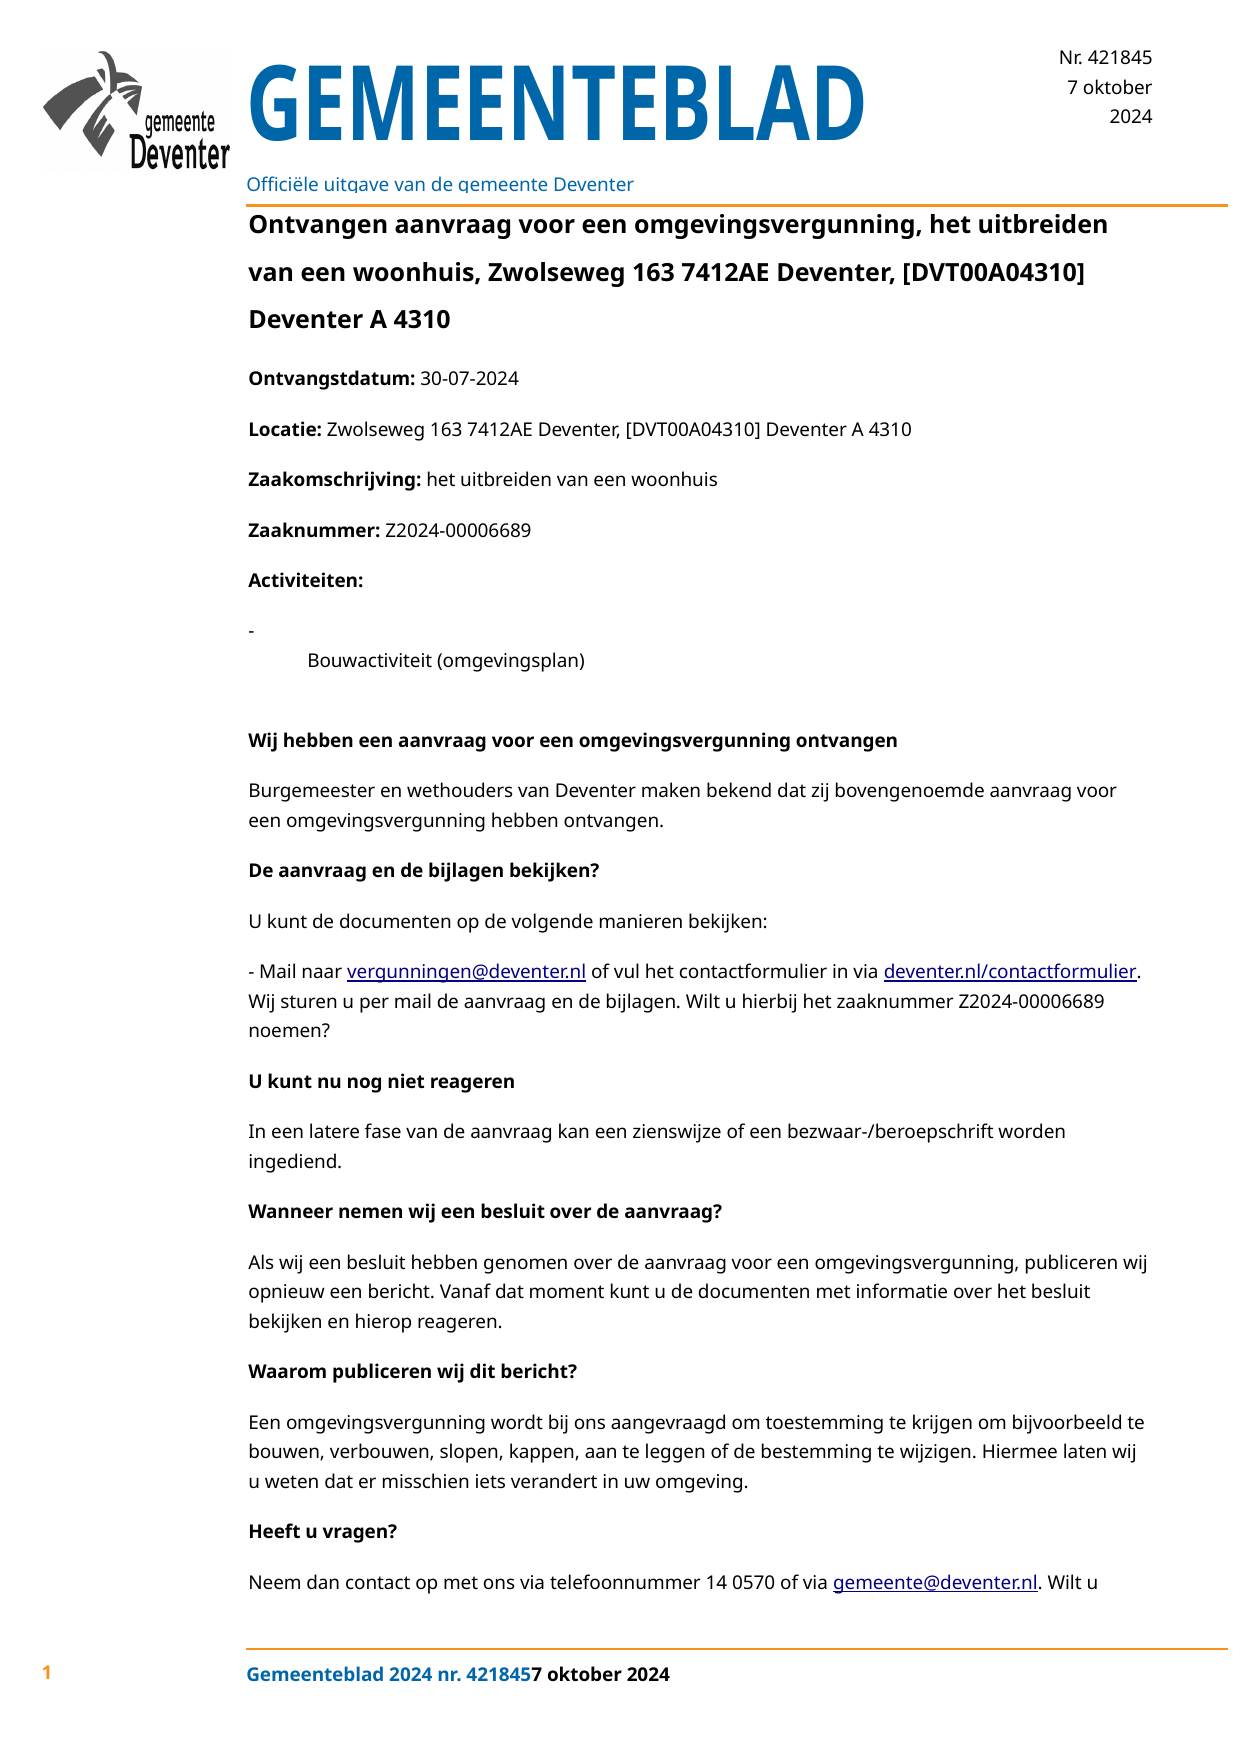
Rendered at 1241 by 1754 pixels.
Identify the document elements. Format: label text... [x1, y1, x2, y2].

text U kunt nu nog niet reageren [248, 1068, 1152, 1094]
text De aanvraag en de bijlagen bekijken? [248, 858, 1152, 883]
text Heeft u vragen? [248, 1518, 1152, 1544]
text Waarom publiceren wij dit bericht? [248, 1358, 1152, 1384]
text Zaaknummer: Z2024-00006689 [248, 517, 1152, 542]
text U kunt de documenten op de volgende manieren bekijken: [248, 908, 1152, 934]
list Bouwactiviteit (omgevingsplan) [248, 647, 1152, 673]
text Wanneer nemen wij een besluit over de aanvraag? [248, 1198, 1152, 1224]
text Wij hebben een aanvraag voor een omgevingsvergunning ontvangen [248, 727, 1152, 753]
text Als wij een besluit hebben genomen over de aanvraag voor een omgevingsvergunning, publiceren wij opnieuw een bericht. Vanaf dat moment kunt u de documenten met informatie over het besluit bekijken en hierop reageren. [248, 1249, 1152, 1334]
text Een omgevingsvergunning wordt bij ons aangevraagd om toestemming te krijgen om bijvoorbeeld te bouwen, verbouwen, slopen, kappen, aan te leggen of de bestemming te wijzigen. Hiermee laten wij u weten dat er misschien iets verandert in uw omgeving. [248, 1409, 1152, 1494]
picture [41, 47, 231, 172]
text In een latere fase van de aanvraag kan een zienswijze of een bezwaar-/beroepschrift worden ingediend. [248, 1118, 1152, 1174]
text Neem dan contact op met ons via telefoonnummer 14 0570 of via gemeente@deventer.nl. Wilt u [248, 1569, 1152, 1594]
text Ontvangstdatum: 30-07-2024 [248, 366, 1152, 391]
text - Mail naar vergunningen@deventer.nl of vul het contactformulier in via deventer.nl/contactformulier. Wij sturen u per mail de aanvraag en de bijlagen. Wilt u hierbij het zaaknummer Z2024-00006689 noemen? [248, 958, 1152, 1043]
text Zaakomschrijving: het uitbreiden van een woonhuis [248, 466, 1152, 492]
text Activiteiten: [248, 567, 1152, 593]
text Ontvangen aanvraag voor een omgevingsvergunning, het uitbreiden van een woonhuis, Zwolseweg 163 7412AE Deventer, [DVT00A04310] Deventer A 4310 [248, 207, 1152, 336]
text Locatie: Zwolseweg 163 7412AE Deventer, [DVT00A04310] Deventer A 4310 [248, 416, 1152, 442]
text Burgemeester en wethouders van Deventer maken bekend dat zij bovengenoemde aanvraag voor een omgevingsvergunning hebben ontvangen. [248, 778, 1152, 833]
